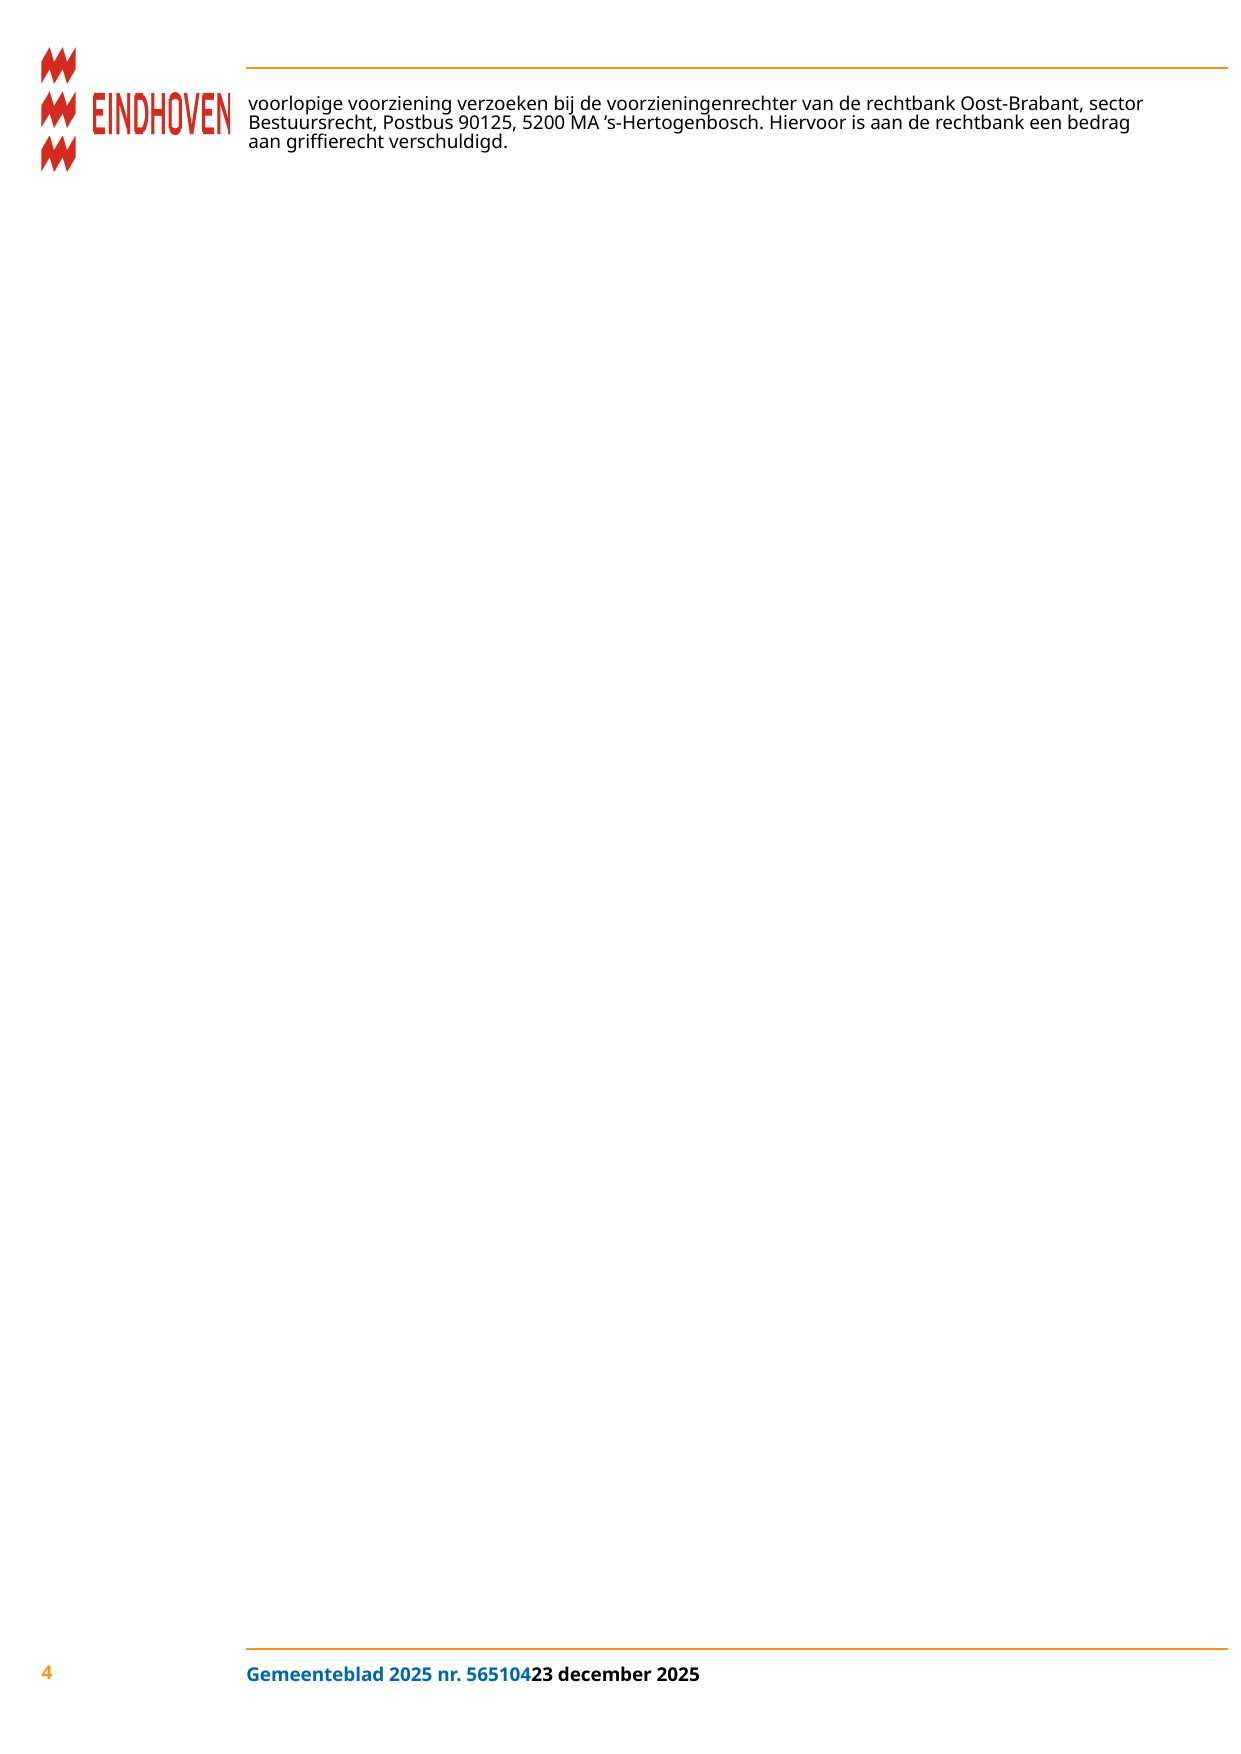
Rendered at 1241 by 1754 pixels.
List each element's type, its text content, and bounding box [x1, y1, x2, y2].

text voorlopige voorziening verzoeken bij de voorzieningenrechter van de rechtbank Oost-Brabant, sector Bestuursrecht, Postbus 90125, 5200 MA ’s-Hertogenbosch. Hiervoor is aan de rechtbank een bedrag aan griffierecht verschuldigd. [248, 95, 1152, 153]
picture [41, 47, 231, 172]
